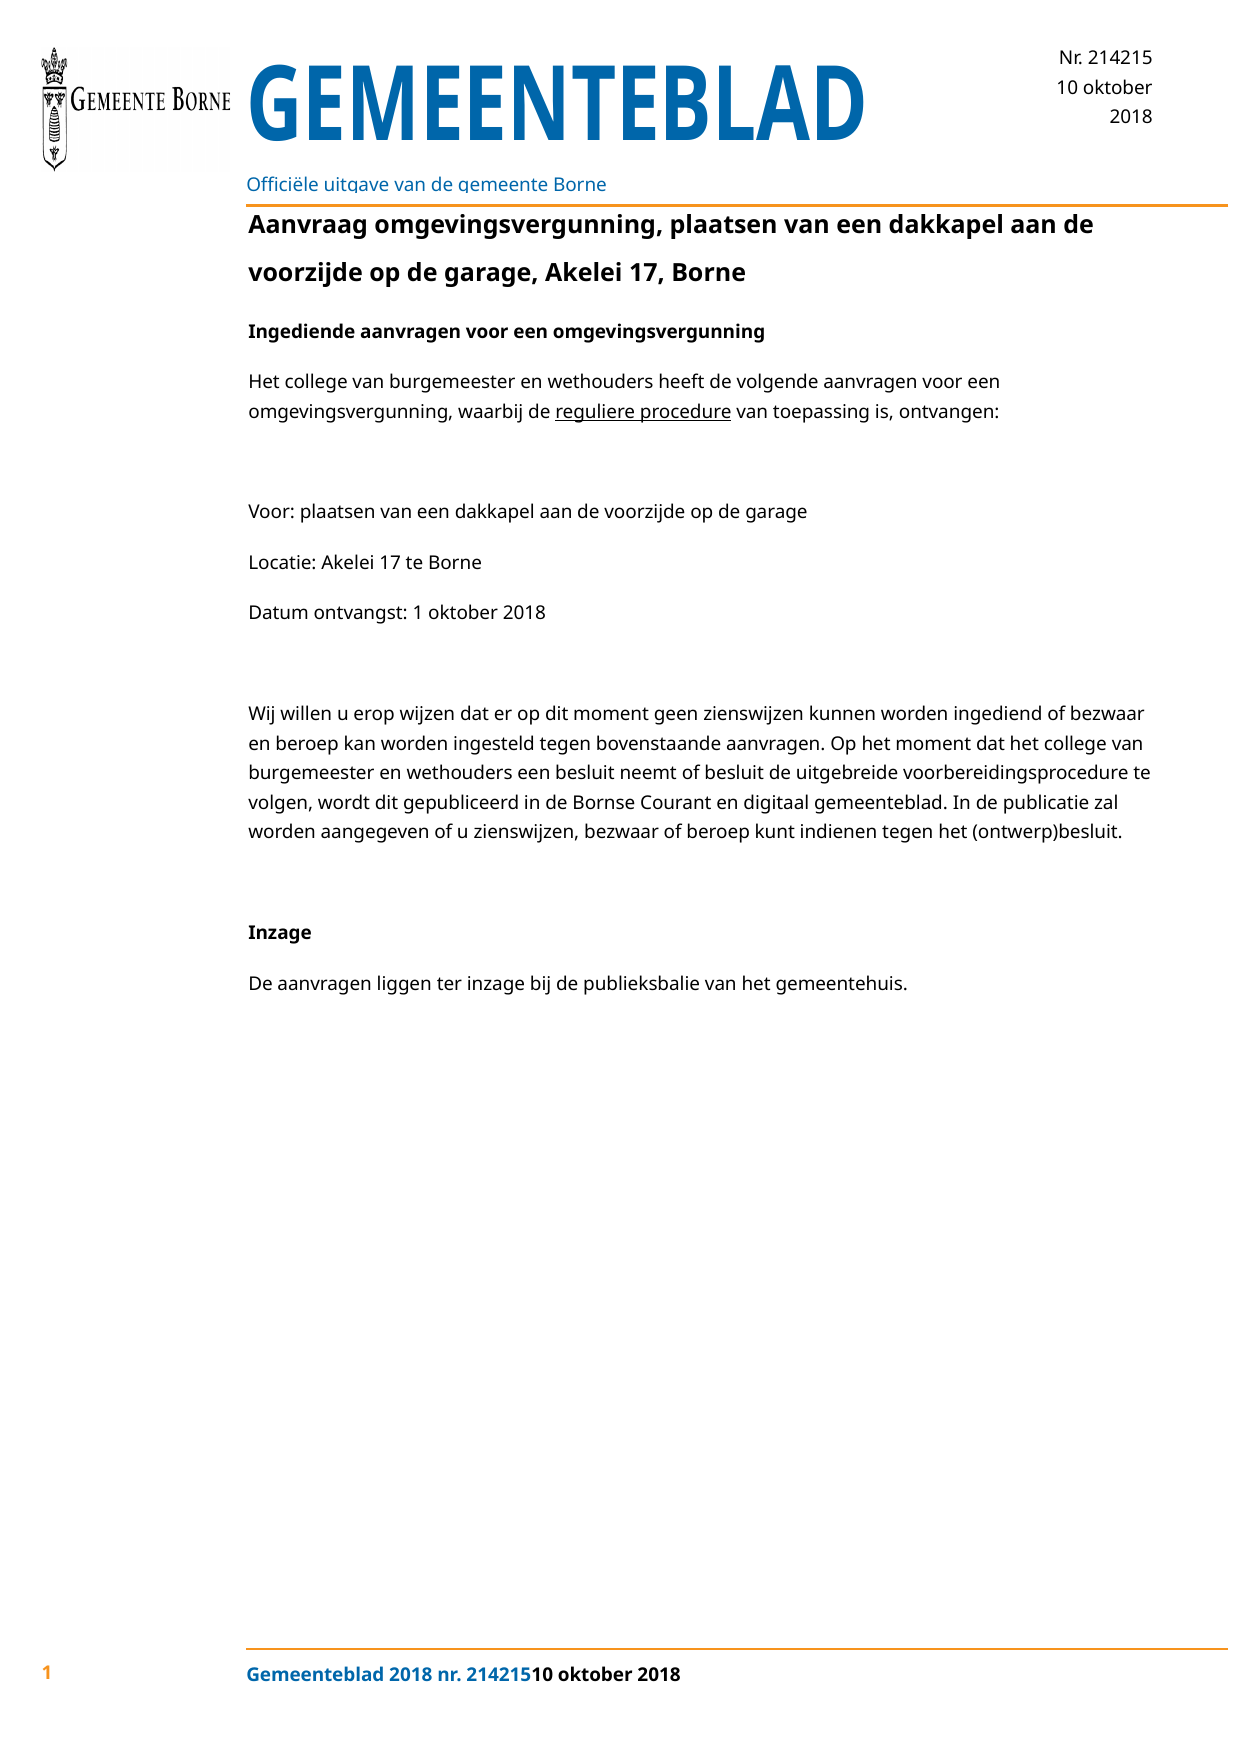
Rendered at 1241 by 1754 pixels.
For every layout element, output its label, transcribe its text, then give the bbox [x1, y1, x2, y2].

text Locatie: Akelei 17 te Borne [248, 549, 1152, 575]
text Het college van burgemeester en wethouders heeft de volgende aanvragen voor een omgevingsvergunning, waarbij de reguliere procedure van toepassing is, ontvangen: [248, 368, 1152, 424]
text Inzage [248, 919, 1152, 945]
text Datum ontvangst: 1 oktober 2018 [248, 599, 1152, 625]
text Wij willen u erop wijzen dat er op dit moment geen zienswijzen kunnen worden ingediend of bezwaar en beroep kan worden ingesteld tegen bovenstaande aanvragen. Op het moment dat het college van burgemeester en wethouders een besluit neemt of besluit de uitgebreide voorbereidingsprocedure te volgen, wordt dit gepubliceerd in de Bornse Courant en digitaal gemeenteblad. In de publicatie zal worden aangegeven of u zienswijzen, bezwaar of beroep kunt indienen tegen het (ontwerp)besluit. [248, 700, 1152, 844]
text Aanvraag omgevingsvergunning, plaatsen van een dakkapel aan de voorzijde op de garage, Akelei 17, Borne [248, 207, 1152, 288]
picture [41, 47, 231, 172]
text De aanvragen liggen ter inzage bij de publieksbalie van het gemeentehuis. [248, 970, 1152, 996]
text Voor: plaatsen van een dakkapel aan de voorzijde op de garage [248, 499, 1152, 524]
text Ingediende aanvragen voor een omgevingsvergunning [248, 318, 1152, 344]
